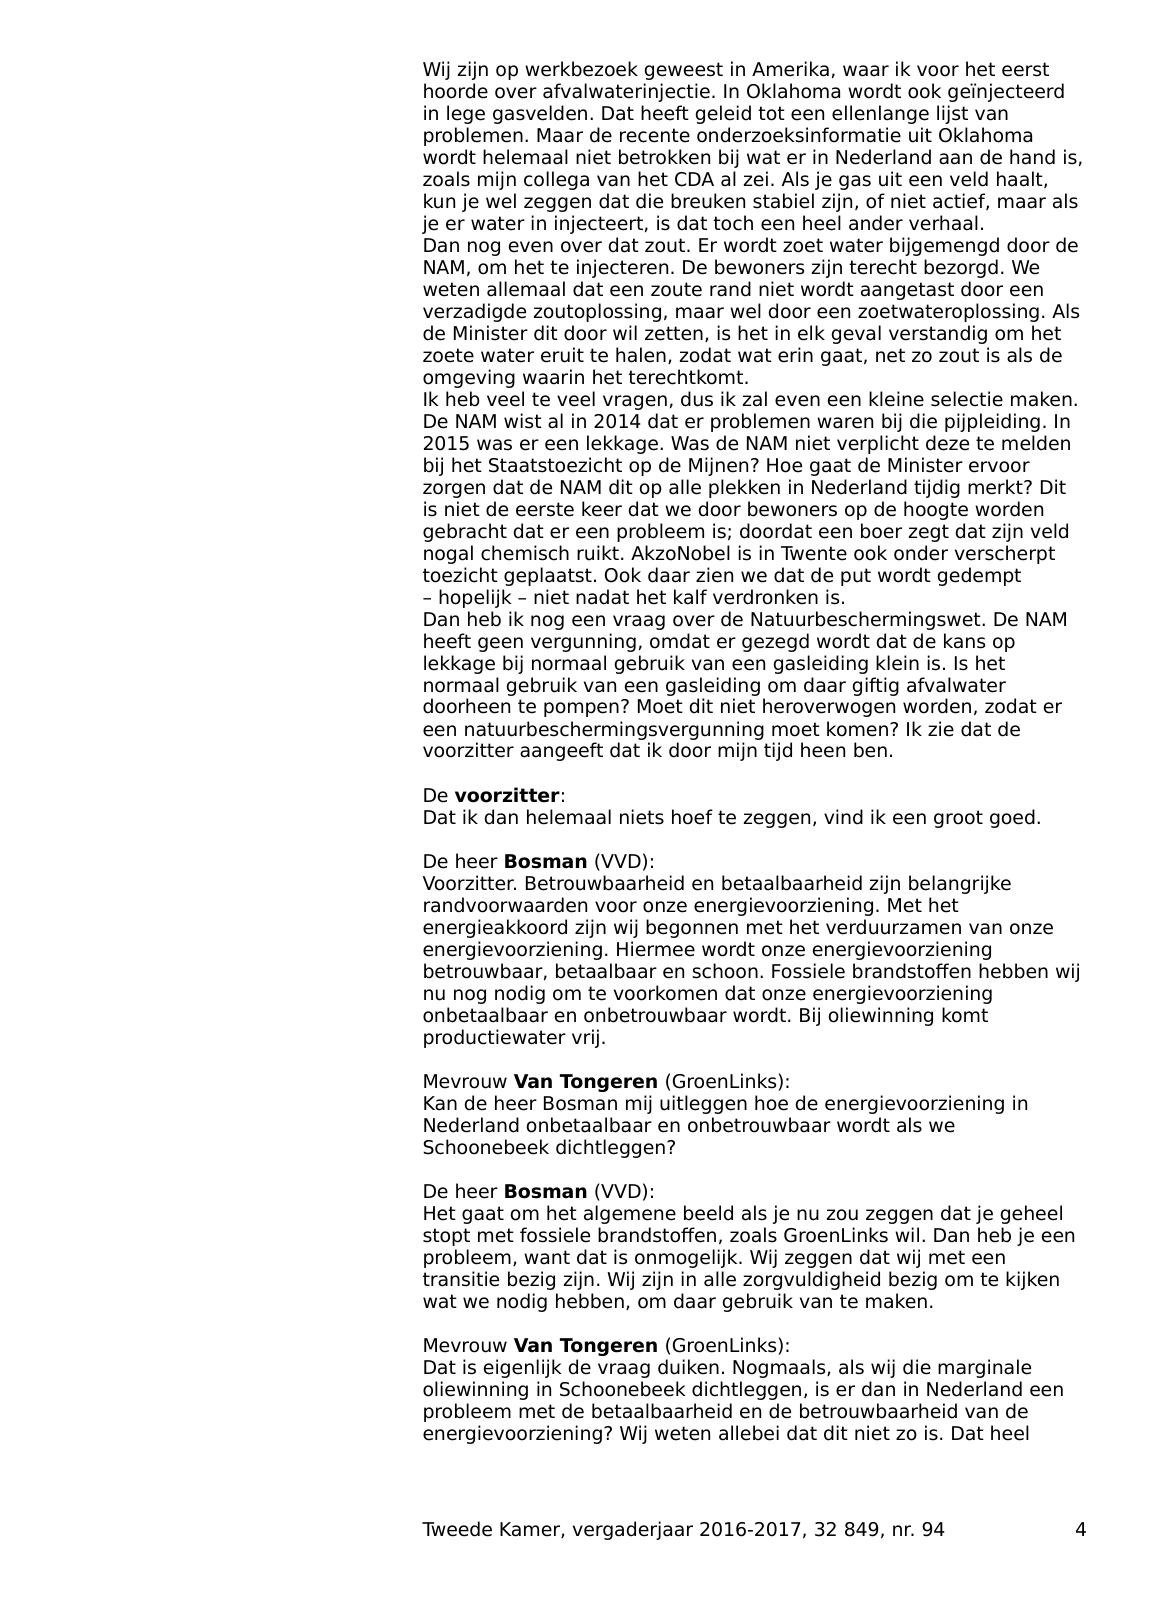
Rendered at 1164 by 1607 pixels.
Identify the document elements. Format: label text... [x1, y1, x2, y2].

text Dat ik dan helemaal niets hoef te zeggen, vind ik een groot goed. [422, 807, 1087, 828]
text Voorzitter. Betrouwbaarheid en betaalbaarheid zijn belangrijke randvoorwaarden voor onze energievoorziening. Met het energieakkoord zijn wij begonnen met het verduurzamen van onze energievoorziening. Hiermee wordt onze energievoorziening betrouwbaar, betaalbaar en schoon. Fossiele brandstoffen hebben wij nu nog nodig om te voorkomen dat onze energievoorziening onbetaalbaar en onbetrouwbaar wordt. Bij oliewinning komt productiewater vrij. [422, 873, 1087, 1048]
text Dat is eigenlijk de vraag duiken. Nogmaals, als wij die marginale oliewinning in Schoonebeek dichtleggen, is er dan in Nederland een probleem met de betaalbaarheid en de betrouwbaarheid van de energievoorziening? Wij weten allebei dat dit niet zo is. Dat heel [422, 1357, 1087, 1445]
text Ik heb veel te veel vragen, dus ik zal even een kleine selectie maken. De NAM wist al in 2014 dat er problemen waren bij die pijpleiding. In 2015 was er een lekkage. Was de NAM niet verplicht deze te melden bij het Staatstoezicht op de Mijnen? Hoe gaat de Minister ervoor zorgen dat de NAM dit op alle plekken in Nederland tijdig merkt? Dit is niet de eerste keer dat we door bewoners op de hoogte worden gebracht dat er een probleem is; doordat een boer zegt dat zijn veld nogal chemisch ruikt. AkzoNobel is in Twente ook onder verscherpt toezicht geplaatst. Ook daar zien we dat de put wordt gedempt – hopelijk – niet nadat het kalf verdronken is. [422, 389, 1087, 608]
text De voorzitter: [422, 784, 1087, 807]
text Het gaat om het algemene beeld als je nu zou zeggen dat je geheel stopt met fossiele brandstoffen, zoals GroenLinks wil. Dan heb je een probleem, want dat is onmogelijk. Wij zeggen dat wij met een transitie bezig zijn. Wij zijn in alle zorgvuldigheid bezig om te kijken wat we nodig hebben, om daar gebruik van te maken. [422, 1203, 1087, 1313]
text Mevrouw Van Tongeren (GroenLinks): [422, 1071, 1087, 1093]
text Mevrouw Van Tongeren (GroenLinks): [422, 1335, 1087, 1357]
text Dan heb ik nog een vraag over de Natuurbeschermingswet. De NAM heeft geen vergunning, omdat er gezegd wordt dat de kans op lekkage bij normaal gebruik van een gasleiding klein is. Is het normaal gebruik van een gasleiding om daar giftig afvalwater doorheen te pompen? Moet dit niet heroverwogen worden, zodat er een natuurbeschermingsvergunning moet komen? Ik zie dat de voorzitter aangeeft dat ik door mijn tijd heen ben. [422, 608, 1087, 762]
text De heer Bosman (VVD): [422, 851, 1087, 873]
text Dan nog even over dat zout. Er wordt zoet water bijgemengd door de NAM, om het te injecteren. De bewoners zijn terecht bezorgd. We weten allemaal dat een zoute rand niet wordt aangetast door een verzadigde zoutoplossing, maar wel door een zoetwateroplossing. Als de Minister dit door wil zetten, is het in elk geval verstandig om het zoete water eruit te halen, zodat wat erin gaat, net zo zout is als de omgeving waarin het terechtkomt. [422, 235, 1087, 389]
text De heer Bosman (VVD): [422, 1181, 1087, 1203]
text Wij zijn op werkbezoek geweest in Amerika, waar ik voor het eerst hoorde over afvalwaterinjectie. In Oklahoma wordt ook geïnjecteerd in lege gasvelden. Dat heeft geleid tot een ellenlange lijst van problemen. Maar de recente onderzoeksinformatie uit Oklahoma wordt helemaal niet betrokken bij wat er in Nederland aan de hand is, zoals mijn collega van het CDA al zei. Als je gas uit een veld haalt, kun je wel zeggen dat die breuken stabiel zijn, of niet actief, maar als je er water in injecteert, is dat toch een heel ander verhaal. [422, 59, 1087, 235]
text Kan de heer Bosman mij uitleggen hoe de energievoorziening in Nederland onbetaalbaar en onbetrouwbaar wordt als we Schoonebeek dichtleggen? [422, 1093, 1087, 1159]
